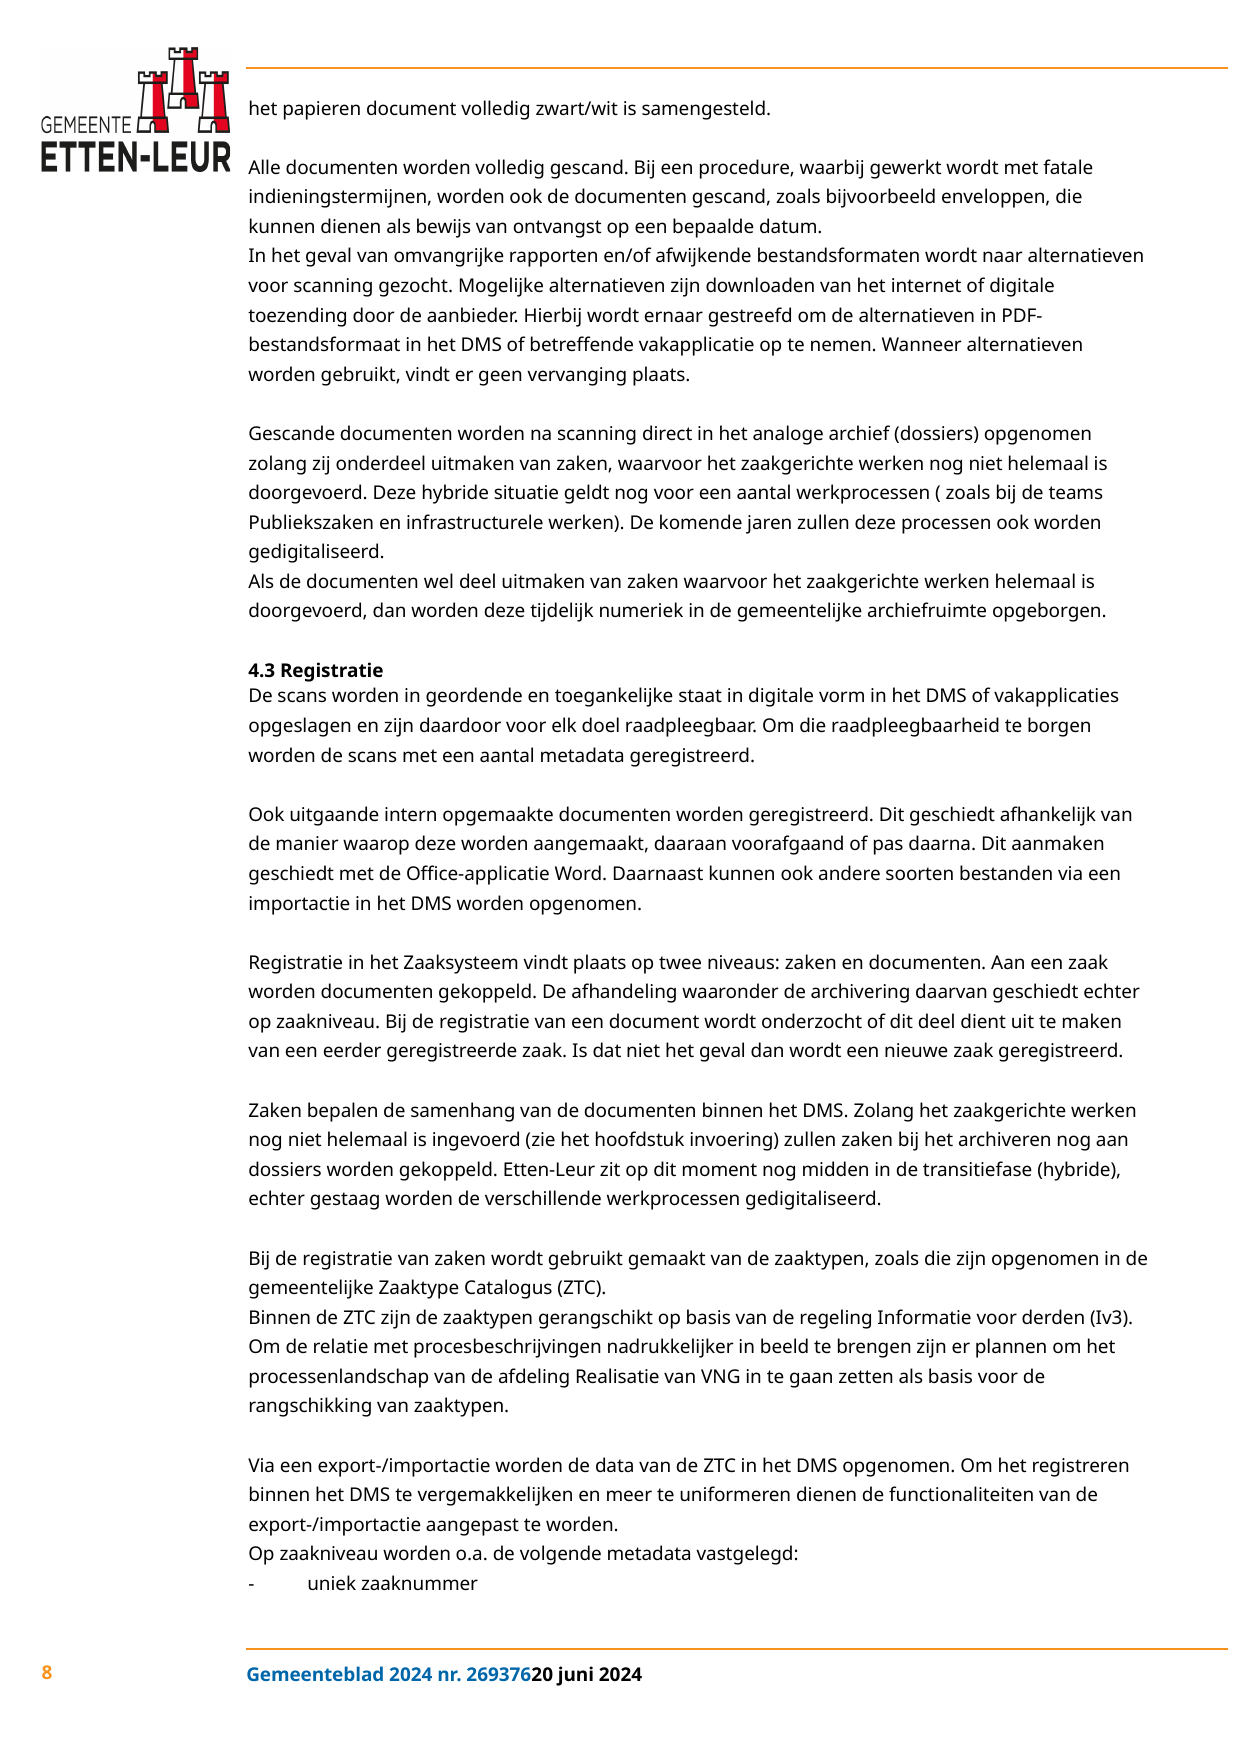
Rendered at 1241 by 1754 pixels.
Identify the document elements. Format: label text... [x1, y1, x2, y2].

text Ook uitgaande intern opgemaakte documenten worden geregistreerd. Dit geschiedt afhankelijk van de manier waarop deze worden aangemaakt, daaraan voorafgaand of pas daarna. Dit aanmaken geschiedt met de Office-applicatie Word. Daarnaast kunnen ook andere soorten bestanden via een importactie in het DMS worden opgenomen. [248, 801, 1152, 915]
text Bij de registratie van zaken wordt gebruikt gemaakt van de zaaktypen, zoals die zijn opgenomen in de gemeentelijke Zaaktype Catalogus (ZTC). [248, 1245, 1152, 1300]
text Via een export-/importactie worden de data van de ZTC in het DMS opgenomen. Om het registreren binnen het DMS te vergemakkelijken en meer te uniformeren dienen de functionaliteiten van de export-/importactie aangepast te worden. [248, 1452, 1152, 1537]
list uniek zaaknummer [248, 1570, 1152, 1596]
text 4.3 Registratie [248, 657, 1152, 683]
picture [41, 47, 231, 172]
text De scans worden in geordende en toegankelijke staat in digitale vorm in het DMS of vakapplicaties opgeslagen en zijn daardoor voor elk doel raadpleegbaar. Om die raadpleegbaarheid te borgen worden de scans met een aantal metadata geregistreerd. [248, 683, 1152, 767]
text Gescande documenten worden na scanning direct in het analoge archief (dossiers) opgenomen zolang zij onderdeel uitmaken van zaken, waarvoor het zaakgerichte werken nog niet helemaal is doorgevoerd. Deze hybride situatie geldt nog voor een aantal werkprocessen ( zoals bij de teams Publiekszaken en infrastructurele werken). De komende jaren zullen deze processen ook worden gedigitaliseerd. [248, 420, 1152, 564]
text Alle documenten worden volledig gescand. Bij een procedure, waarbij gewerkt wordt met fatale indieningstermijnen, worden ook de documenten gescand, zoals bijvoorbeeld enveloppen, die kunnen dienen als bewijs van ontvangst op een bepaalde datum. [248, 154, 1152, 239]
text Registratie in het Zaaksysteem vindt plaats op twee niveaus: zaken en documenten. Aan een zaak worden documenten gekoppeld. De afhandeling waaronder de archivering daarvan geschiedt echter op zaakniveau. Bij de registratie van een document wordt onderzocht of dit deel dient uit te maken van een eerder geregistreerde zaak. Is dat niet het geval dan wordt een nieuwe zaak geregistreerd. [248, 949, 1152, 1063]
text Binnen de ZTC zijn de zaaktypen gerangschikt op basis van de regeling Informatie voor derden (Iv3). Om de relatie met procesbeschrijvingen nadrukkelijker in beeld te brengen zijn er plannen om het processenlandschap van de afdeling Realisatie van VNG in te gaan zetten als basis voor de rangschikking van zaaktypen. [248, 1304, 1152, 1418]
text het papieren document volledig zwart/wit is samengesteld. [248, 95, 1152, 121]
text In het geval van omvangrijke rapporten en/of afwijkende bestandsformaten wordt naar alternatieven voor scanning gezocht. Mogelijke alternatieven zijn downloaden van het internet of digitale toezending door de aanbieder. Hierbij wordt ernaar gestreefd om de alternatieven in PDF-bestandsformaat in het DMS of betreffende vakapplicatie op te nemen. Wanneer alternatieven worden gebruikt, vindt er geen vervanging plaats. [248, 243, 1152, 387]
text Op zaakniveau worden o.a. de volgende metadata vastgelegd: [248, 1541, 1152, 1566]
text Als de documenten wel deel uitmaken van zaken waarvoor het zaakgerichte werken helemaal is doorgevoerd, dan worden deze tijdelijk numeriek in de gemeentelijke archiefruimte opgeborgen. [248, 568, 1152, 623]
text Zaken bepalen de samenhang van de documenten binnen het DMS. Zolang het zaakgerichte werken nog niet helemaal is ingevoerd (zie het hoofdstuk invoering) zullen zaken bij het archiveren nog aan dossiers worden gekoppeld. Etten-Leur zit op dit moment nog midden in de transitiefase (hybride), echter gestaag worden de verschillende werkprocessen gedigitaliseerd. [248, 1097, 1152, 1211]
